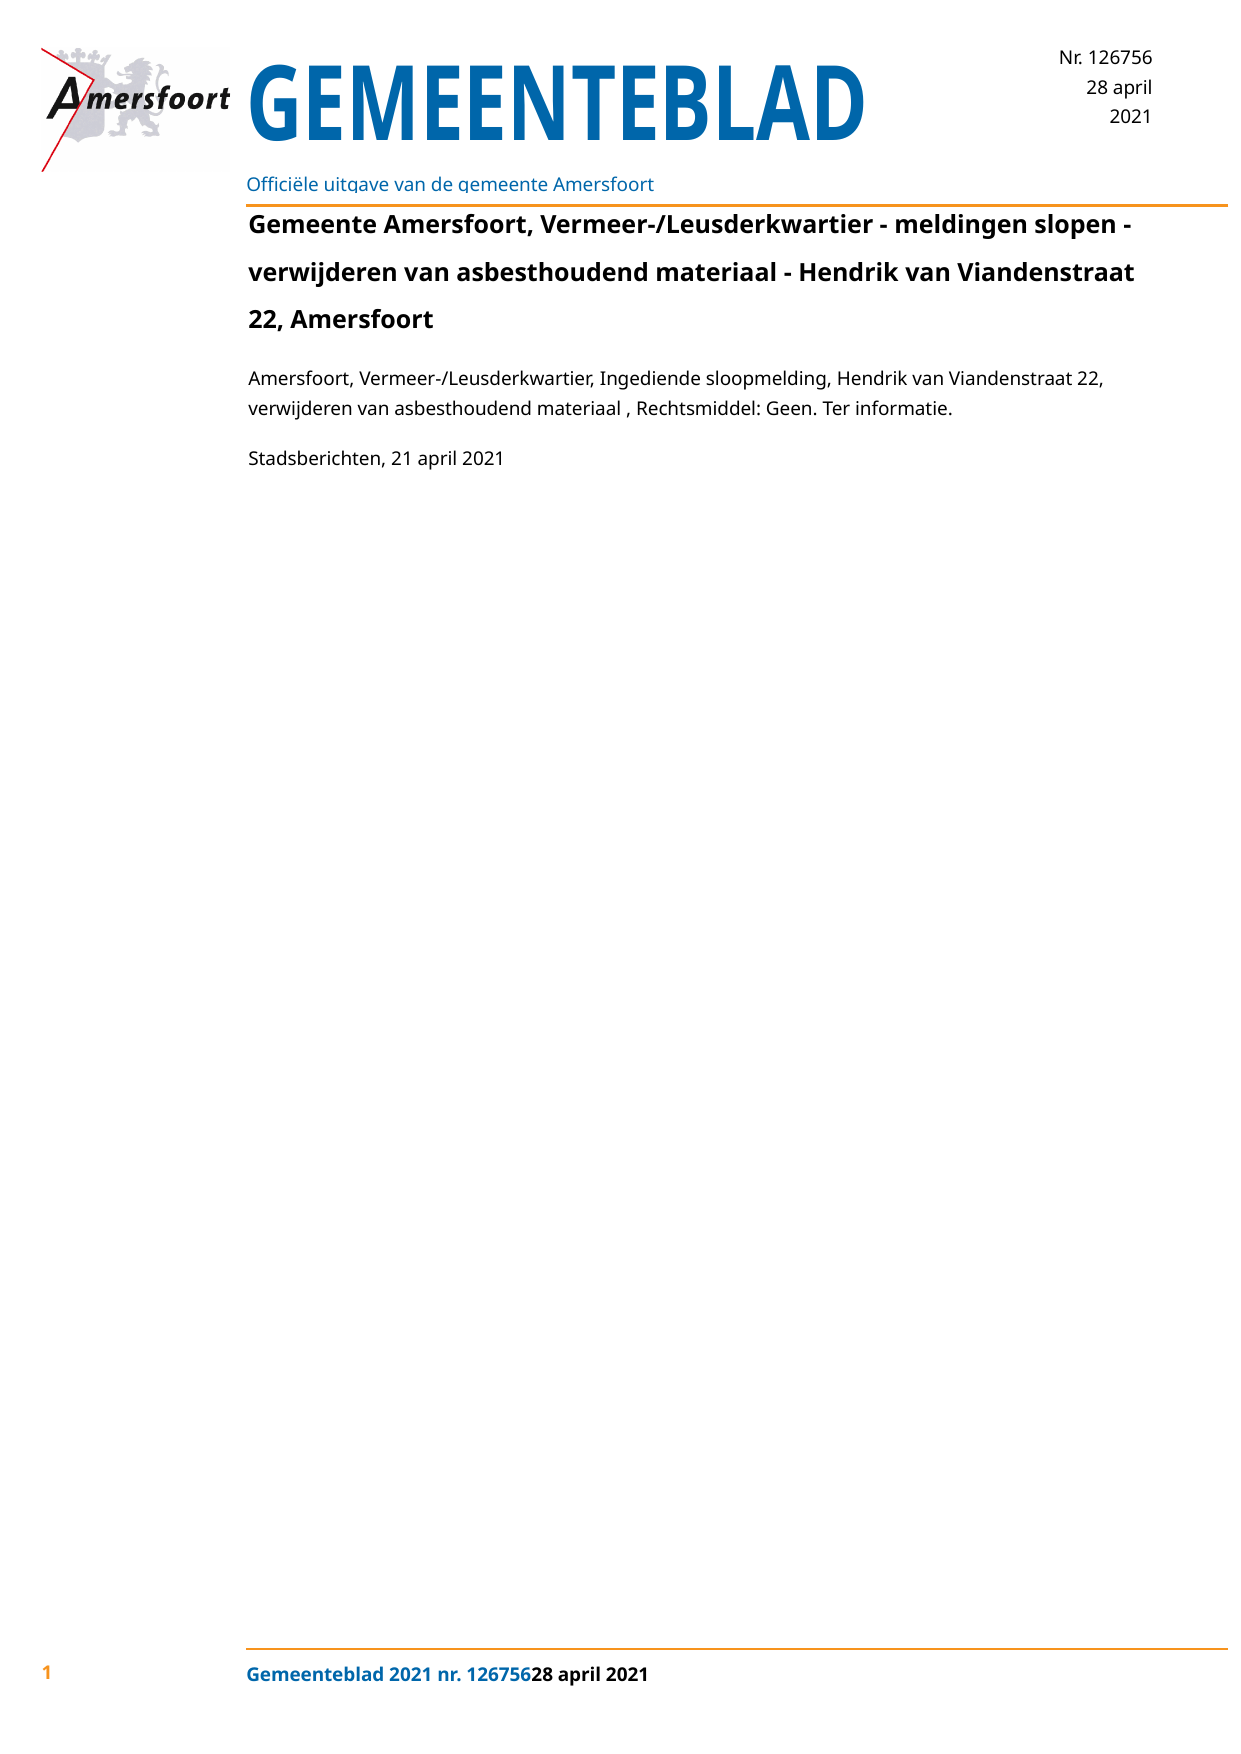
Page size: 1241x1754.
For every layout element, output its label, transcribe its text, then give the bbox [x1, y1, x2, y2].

text Gemeente Amersfoort, Vermeer-/Leusderkwartier - meldingen slopen - verwijderen van asbesthoudend materiaal - Hendrik van Viandenstraat 22, Amersfoort [248, 207, 1152, 336]
text Amersfoort, Vermeer-/Leusderkwartier, Ingediende sloopmelding, Hendrik van Viandenstraat 22, verwijderen van asbesthoudend materiaal , Rechtsmiddel: Geen. Ter informatie. [248, 366, 1152, 421]
picture [41, 47, 231, 172]
text Stadsberichten, 21 april 2021 [248, 446, 1152, 471]
